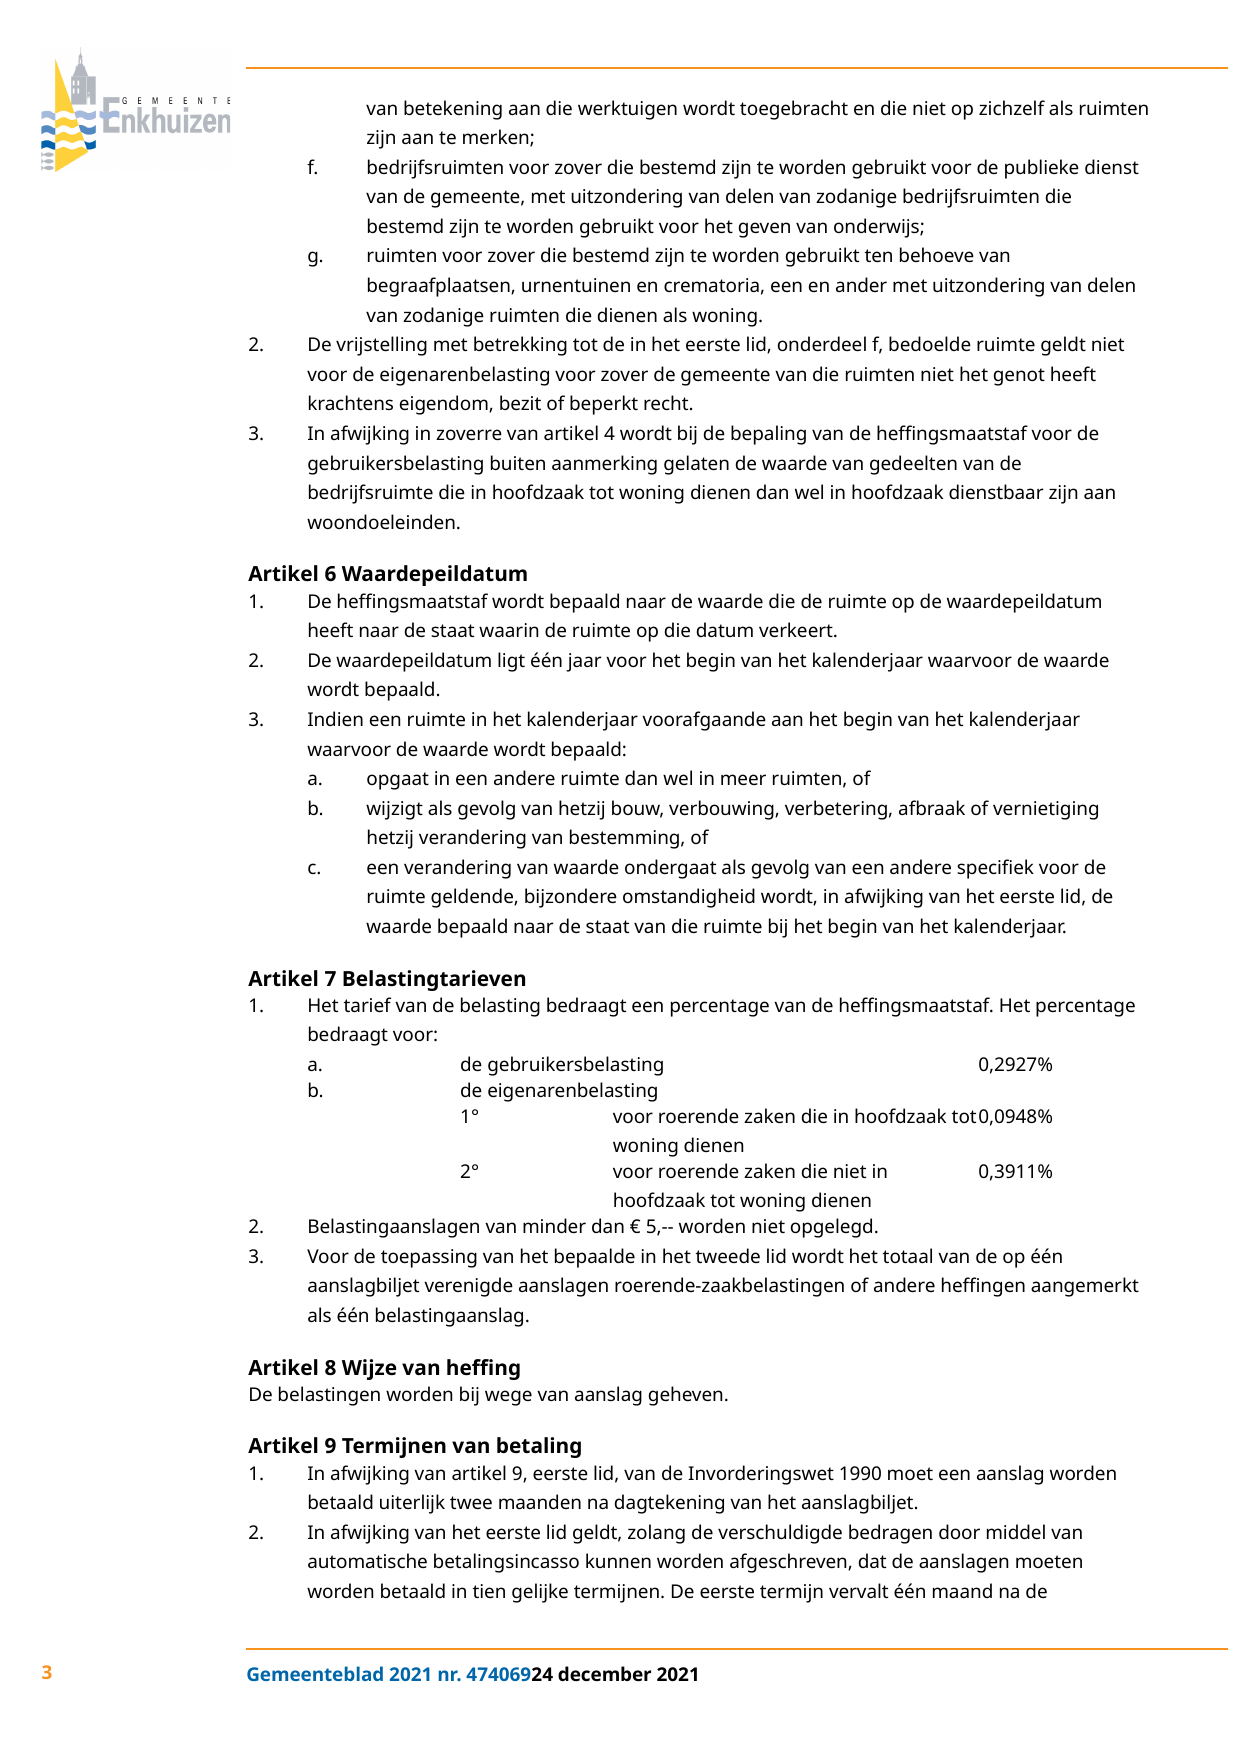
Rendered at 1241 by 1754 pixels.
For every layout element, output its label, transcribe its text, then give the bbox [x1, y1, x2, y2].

list ruimten voor zover die bestemd zijn te worden gebruikt ten behoeve van begraafplaatsen, urnentuinen en crematoria, een en ander met uitzondering van delen van zodanige ruimten die dienen als woning. [307, 243, 1152, 328]
list In afwijking van artikel 9, eerste lid, van de Invorderingswet 1990 moet een aanslag worden betaald uiterlijk twee maanden na dagtekening van het aanslagbiljet. [248, 1460, 1152, 1515]
text Artikel 7 Belastingtarieven [248, 964, 1152, 992]
table_cell voor roerende zaken die niet in hoofdzaak tot woning dienen [613, 1158, 978, 1213]
list een verandering van waarde ondergaat als gevolg van een andere specifiek voor de ruimte geldende, bijzondere omstandigheid wordt, in afwijking van het eerste lid, de waarde bepaald naar de staat van die ruimte bij het begin van het kalenderjaar. [307, 854, 1152, 939]
list opgaat in een andere ruimte dan wel in meer ruimten, of [307, 765, 1152, 791]
table_cell 0,0948% [978, 1103, 1211, 1158]
table_cell voor roerende zaken die in hoofdzaak tot woning dienen [613, 1103, 978, 1158]
list De heffingsmaatstaf wordt bepaald naar de waarde die de ruimte op de waardepeildatum heeft naar de staat waarin de ruimte op die datum verkeert. [248, 588, 1152, 643]
table_header 0,2927% [978, 1051, 1211, 1077]
list Indien een ruimte in het kalenderjaar voorafgaande aan het begin van het kalenderjaar waarvoor de waarde wordt bepaald: [248, 706, 1152, 761]
table_header a. [307, 1051, 460, 1077]
list van betekening aan die werktuigen wordt toegebracht en die niet op zichzelf als ruimten zijn aan te merken; [307, 95, 1152, 150]
table_cell 2° [460, 1158, 613, 1213]
list Belastingaanslagen van minder dan € 5,-- worden niet opgelegd. [248, 1213, 1152, 1239]
list In afwijking in zoverre van artikel 4 wordt bij de bepaling van de heffingsmaatstaf voor de gebruikersbelasting buiten aanmerking gelaten de waarde van gedeelten van de bedrijfsruimte die in hoofdzaak tot woning dienen dan wel in hoofdzaak dienstbaar zijn aan woondoeleinden. [248, 420, 1152, 535]
table_cell 0,3911% [978, 1158, 1211, 1213]
list wijzigt als gevolg van hetzij bouw, verbouwing, verbetering, afbraak of vernietiging hetzij verandering van bestemming, of [307, 795, 1152, 850]
list Het tarief van de belasting bedraagt een percentage van de heffingsmaatstaf. Het percentage bedraagt voor: [248, 992, 1152, 1047]
picture [41, 47, 231, 172]
list bedrijfsruimten voor zover die bestemd zijn te worden gebruikt voor de publieke dienst van de gemeente, met uitzondering van delen van zodanige bedrijfsruimten die bestemd zijn te worden gebruikt voor het geven van onderwijs; [307, 154, 1152, 239]
list De vrijstelling met betrekking tot de in het eerste lid, onderdeel f, bedoelde ruimte geldt niet voor de eigenarenbelasting voor zover de gemeente van die ruimten niet het genot heeft krachtens eigendom, bezit of beperkt recht. [248, 331, 1152, 416]
text Artikel 9 Termijnen van betaling [248, 1432, 1152, 1460]
table_cell [978, 1077, 1211, 1103]
list Voor de toepassing van het bepaalde in het tweede lid wordt het totaal van de op één aanslagbiljet verenigde aanslagen roerende-zaakbelastingen of andere heffingen aangemerkt als één belastingaanslag. [248, 1243, 1152, 1328]
text Artikel 8 Wijze van heffing [248, 1353, 1152, 1381]
table_cell [307, 1103, 460, 1158]
table_cell b. [307, 1077, 460, 1103]
text De belastingen worden bij wege van aanslag geheven. [248, 1381, 1152, 1407]
list De waardepeildatum ligt één jaar voor het begin van het kalenderjaar waarvoor de waarde wordt bepaald. [248, 647, 1152, 702]
table_cell [307, 1158, 460, 1213]
table_header de gebruikersbelasting [460, 1051, 978, 1077]
text Artikel 6 Waardepeildatum [248, 559, 1152, 588]
table_cell 1° [460, 1103, 613, 1158]
list In afwijking van het eerste lid geldt, zolang de verschuldigde bedragen door middel van automatische betalingsincasso kunnen worden afgeschreven, dat de aanslagen moeten worden betaald in tien gelijke termijnen. De eerste termijn vervalt één maand na de [248, 1519, 1152, 1604]
table_cell de eigenarenbelasting [460, 1077, 978, 1103]
